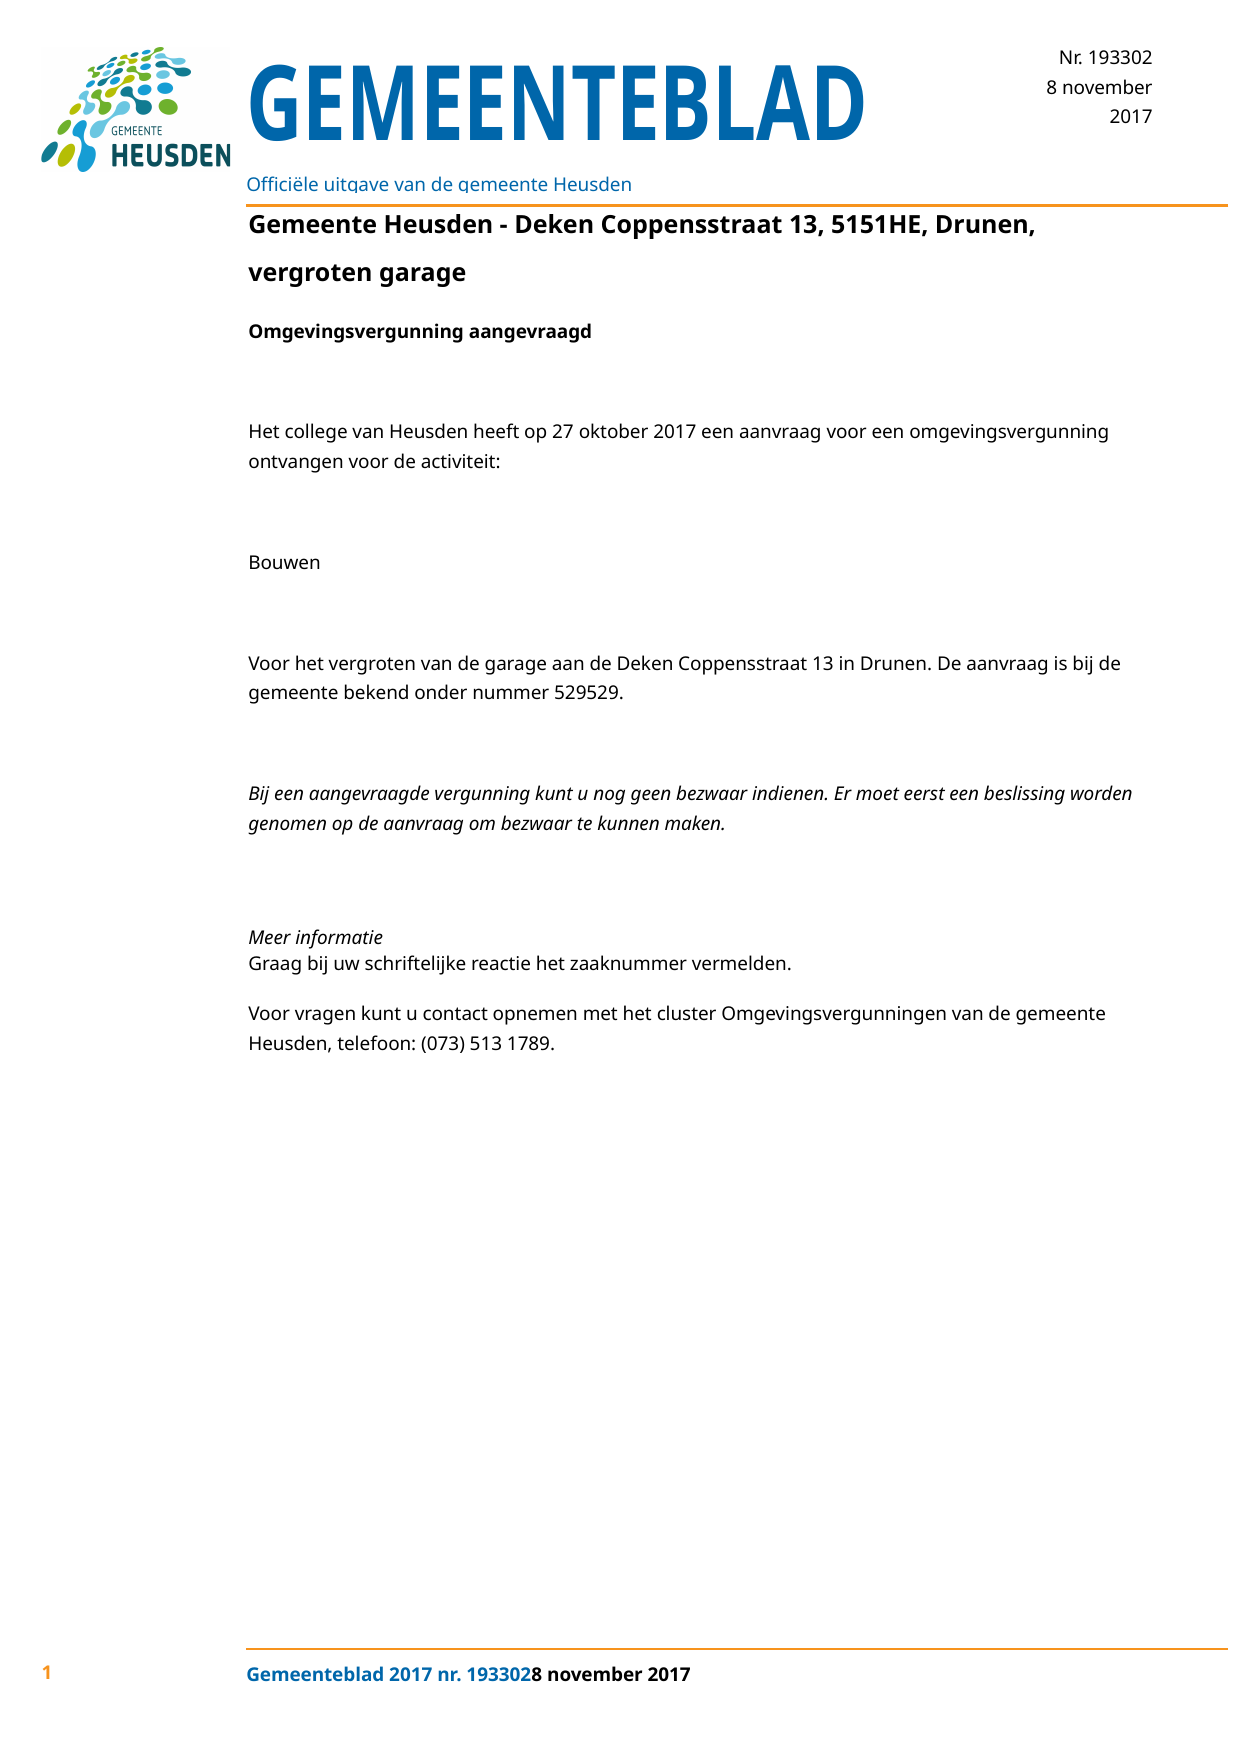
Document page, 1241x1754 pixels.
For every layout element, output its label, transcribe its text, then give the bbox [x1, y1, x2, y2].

text Bij een aangevraagde vergunning kunt u nog geen bezwaar indienen. Er moet eerst een beslissing worden genomen op de aanvraag om bezwaar te kunnen maken. [248, 780, 1152, 836]
text Voor vragen kunt u contact opnemen met het cluster Omgevingsvergunningen van de gemeente Heusden, telefoon: (073) 513 1789. [248, 1001, 1152, 1056]
text Voor het vergroten van de garage aan de Deken Coppensstraat 13 in Drunen. De aanvraag is bij de gemeente bekend onder nummer 529529. [248, 650, 1152, 705]
text Gemeente Heusden - Deken Coppensstraat 13, 5151HE, Drunen, vergroten garage [248, 207, 1152, 288]
picture [41, 47, 231, 172]
text Omgevingsvergunning aangevraagd [248, 318, 1152, 344]
text Meer informatie [248, 924, 1152, 950]
text Graag bij uw schriftelijke reactie het zaaknummer vermelden. [248, 950, 1152, 976]
text Het college van Heusden heeft op 27 oktober 2017 een aanvraag voor een omgevingsvergunning ontvangen voor de activiteit: [248, 419, 1152, 474]
text Bouwen [248, 549, 1152, 575]
